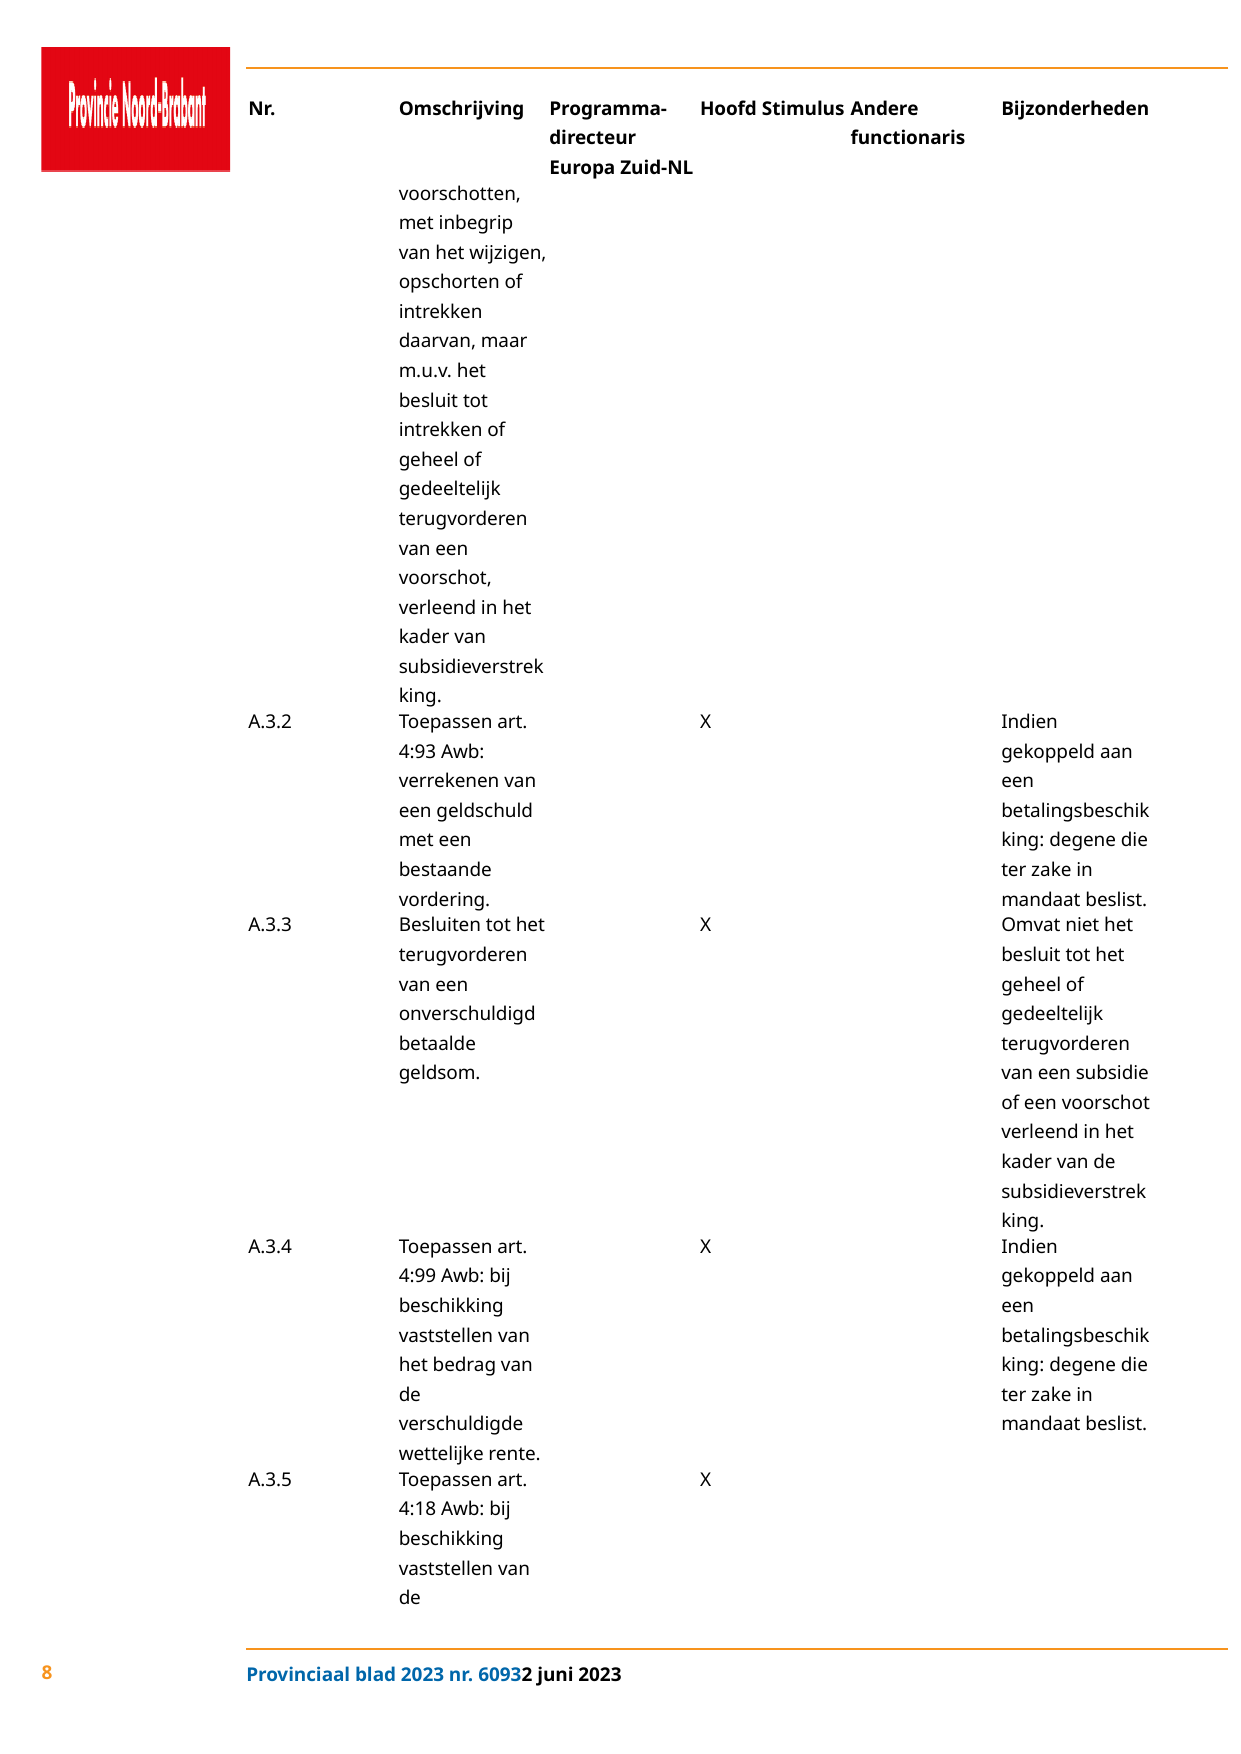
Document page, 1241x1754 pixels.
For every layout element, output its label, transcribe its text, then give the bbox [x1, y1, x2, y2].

table_cell A.3.5 [248, 1466, 398, 1610]
table_header Nr. [248, 95, 398, 180]
picture [41, 47, 231, 172]
table_cell Indien gekoppeld aan een betalingsbeschikking: degene die ter zake in mandaat beslist. [1001, 1233, 1152, 1466]
table_cell A.3.4 [248, 1233, 398, 1466]
table_cell [850, 1466, 1001, 1610]
table_cell X [700, 708, 850, 912]
table_header Bijzonderheden [1001, 95, 1152, 180]
table_cell [850, 708, 1001, 912]
table_header Andere functionaris [850, 95, 1001, 180]
table_cell Toepassen art. 4:99 Awb: bij beschikking vaststellen van het bedrag van de verschuldigde wettelijke rente. [399, 1233, 549, 1466]
table_cell A.3.2 [248, 708, 398, 912]
table_cell [549, 180, 700, 708]
table_cell [549, 1233, 700, 1466]
table_cell X [700, 912, 850, 1233]
table_cell [850, 1233, 1001, 1466]
table_header Programma-directeur Europa Zuid-NL [549, 95, 700, 180]
table_cell Omvat niet het besluit tot het geheel of gedeeltelijk terugvorderen van een subsidie of een voorschot verleend in het kader van de subsidieverstrekking. [1001, 912, 1152, 1233]
table_cell Toepassen art. 4:93 Awb: verrekenen van een geldschuld met een bestaande vordering. [399, 708, 549, 912]
table_cell [850, 912, 1001, 1233]
table_cell X [700, 1233, 850, 1466]
table_header Hoofd Stimulus [700, 95, 850, 180]
table_cell Indien gekoppeld aan een betalingsbeschikking: degene die ter zake in mandaat beslist. [1001, 708, 1152, 912]
table_cell Toepassen art. 4:18 Awb: bij beschikking vaststellen van de [399, 1466, 549, 1610]
table_cell [248, 180, 398, 708]
table_cell [549, 708, 700, 912]
table_cell [700, 180, 850, 708]
table_cell [850, 180, 1001, 708]
table_cell voorschotten, met inbegrip van het wijzigen, opschorten of intrekken daarvan, maar m.u.v. het besluit tot intrekken of geheel of gedeeltelijk terugvorderen van een voorschot, verleend in het kader van subsidieverstrekking. [399, 180, 549, 708]
table_cell Besluiten tot het terugvorderen van een onverschuldigd betaalde geldsom. [399, 912, 549, 1233]
table_header Omschrijving [399, 95, 549, 180]
table_cell [1001, 180, 1152, 708]
table_cell [1001, 1466, 1152, 1610]
table_cell [549, 912, 700, 1233]
table_cell X [700, 1466, 850, 1610]
table_cell A.3.3 [248, 912, 398, 1233]
table_cell [549, 1466, 700, 1610]
